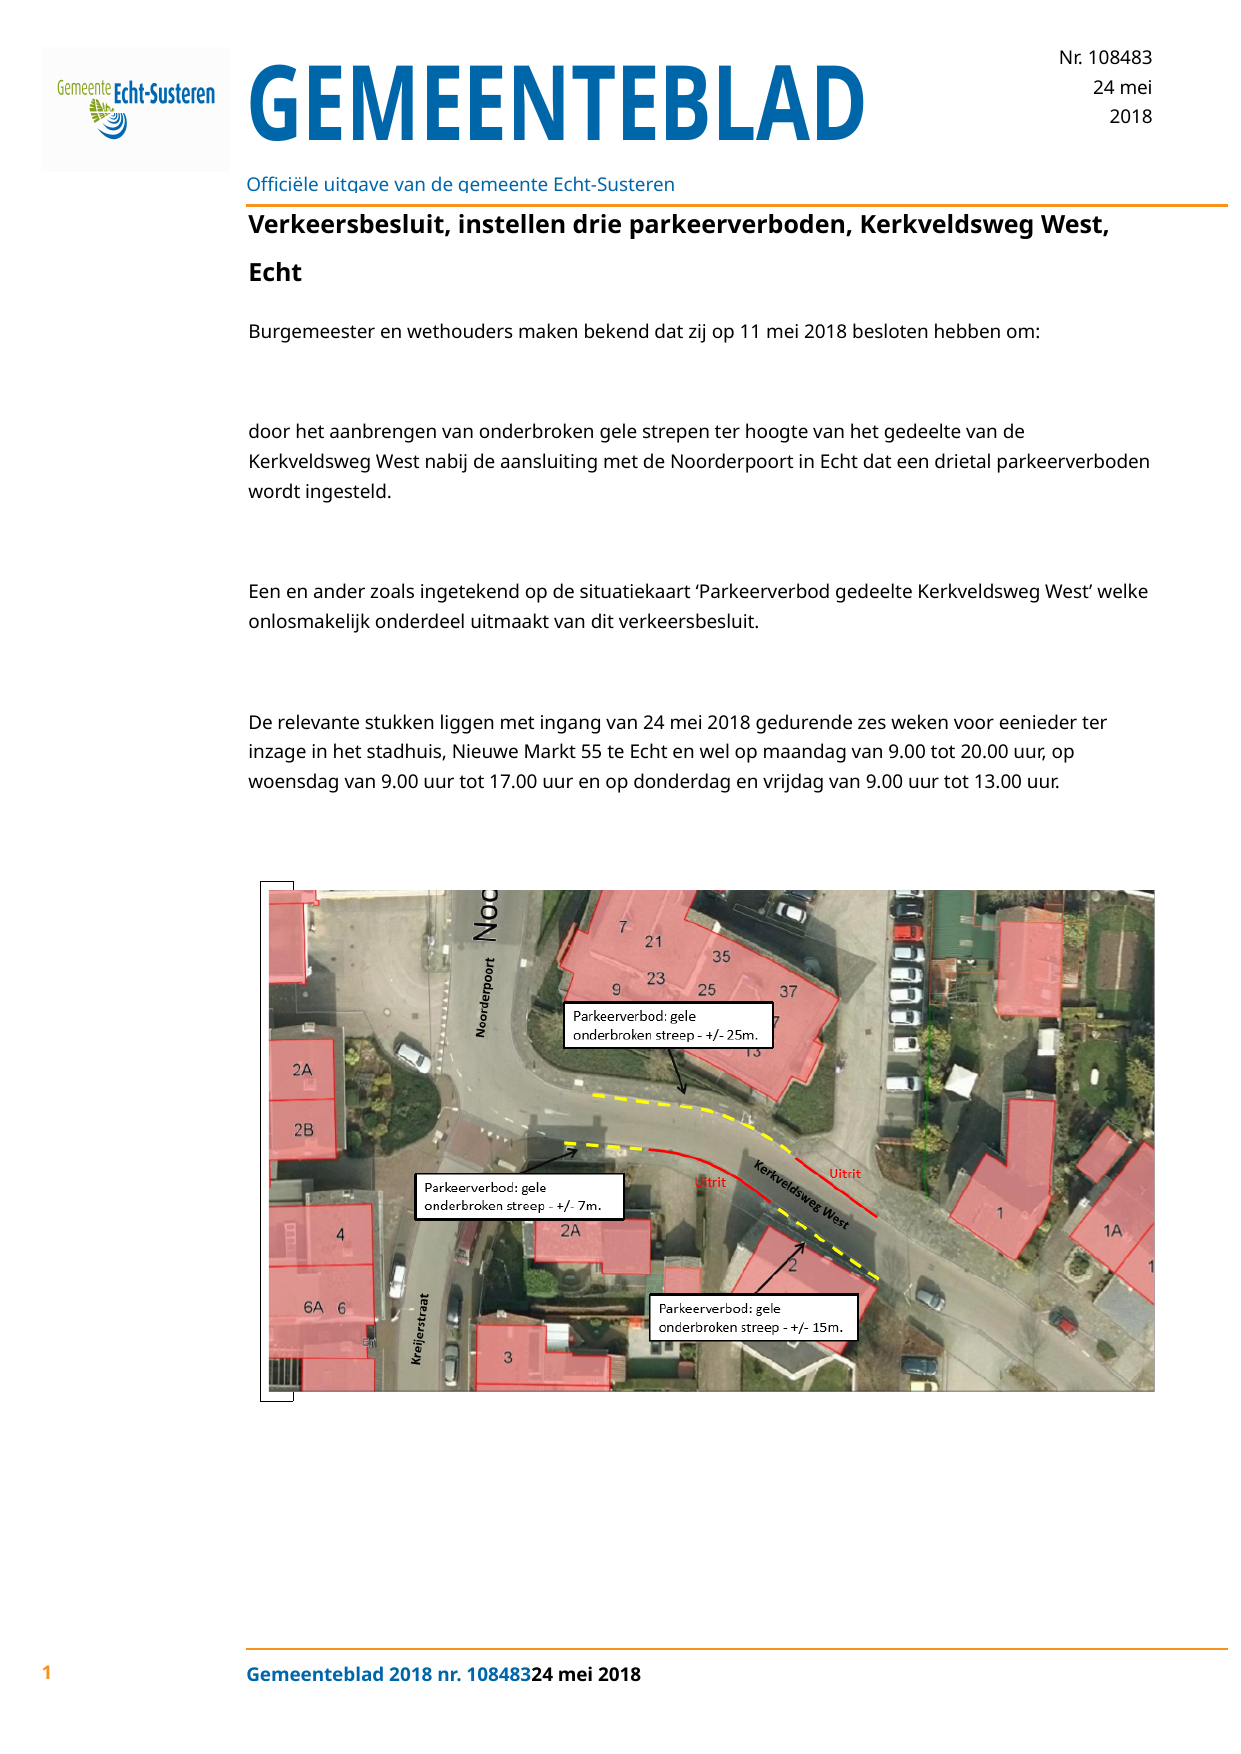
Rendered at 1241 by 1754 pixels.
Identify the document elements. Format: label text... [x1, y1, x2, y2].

text Burgemeester en wethouders maken bekend dat zij op 11 mei 2018 besloten hebben om: [248, 318, 1152, 344]
text De relevante stukken liggen met ingang van 24 mei 2018 gedurende zes weken voor eenieder ter inzage in het stadhuis, Nieuwe Markt 55 te Echt en wel op maandag van 9.00 tot 20.00 uur, op woensdag van 9.00 uur tot 17.00 uur en op donderdag en vrijdag van 9.00 uur tot 13.00 uur. [248, 709, 1152, 794]
picture [41, 47, 231, 172]
text Een en ander zoals ingetekend op de situatiekaart ‘Parkeerverbod gedeelte Kerkveldsweg West’ welke onlosmakelijk onderdeel uitmaakt van dit verkeersbesluit. [248, 579, 1152, 634]
text door het aanbrengen van onderbroken gele strepen ter hoogte van het gedeelte van de Kerkveldsweg West nabij de aansluiting met de Noorderpoort in Echt dat een drietal parkeerverboden wordt ingesteld. [248, 419, 1152, 504]
text Verkeersbesluit, instellen drie parkeerverboden, Kerkveldsweg West, Echt [248, 207, 1152, 288]
picture [268, 890, 1155, 1392]
